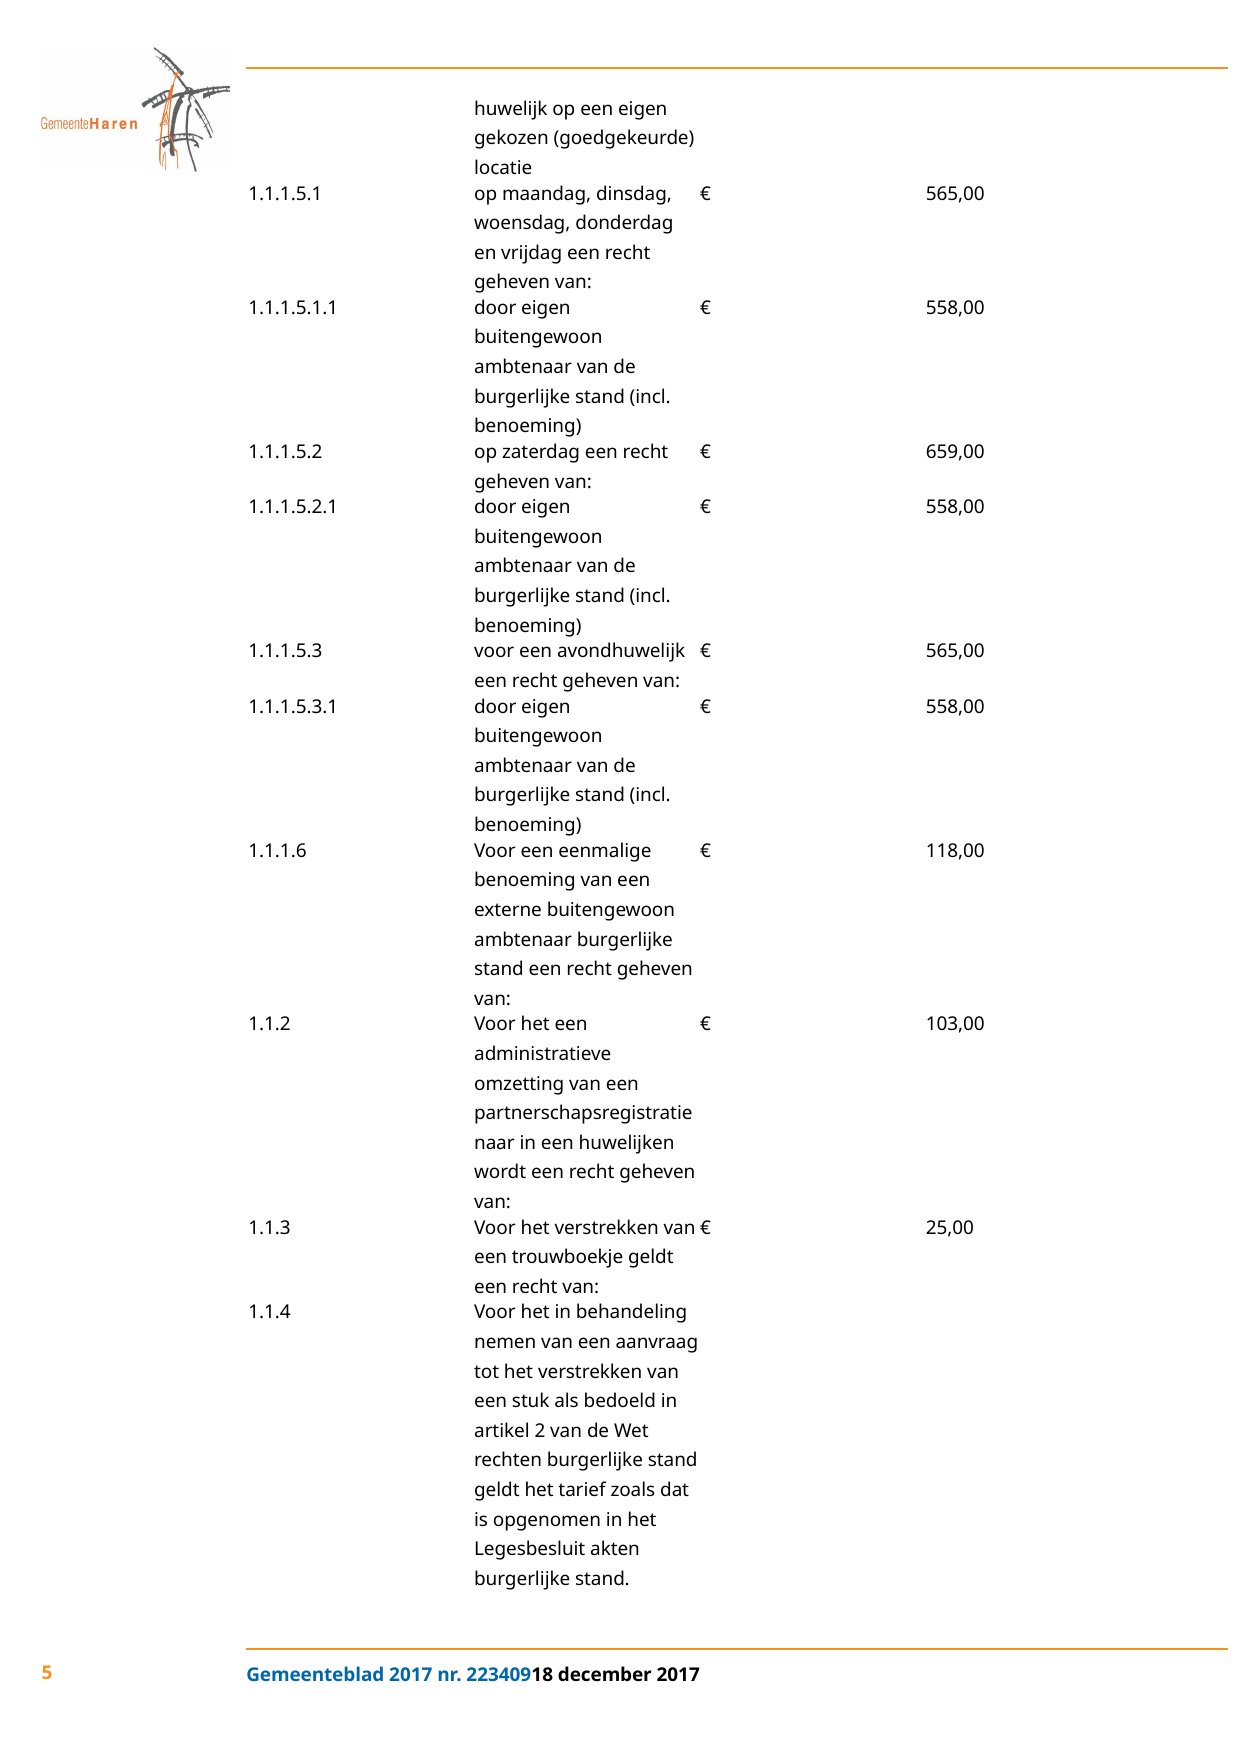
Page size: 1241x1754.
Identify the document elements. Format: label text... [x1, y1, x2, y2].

table_cell 1.1.1.5.3 [248, 638, 474, 693]
table_cell 1.1.3 [248, 1214, 474, 1299]
table_cell € [700, 693, 926, 837]
table_cell Voor een eenmalige benoeming van een externe buitengewoon ambtenaar burgerlijke stand een recht geheven van: [474, 837, 700, 1011]
table_cell 558,00 [926, 294, 1152, 438]
table_cell Voor het verstrekken van een trouwboekje geldt een recht van: [474, 1214, 700, 1299]
table_cell [926, 1299, 1152, 1591]
table_cell € [700, 1011, 926, 1214]
table_cell 103,00 [926, 1011, 1152, 1214]
table_cell € [700, 837, 926, 1011]
table_cell € [700, 180, 926, 294]
table_cell 565,00 [926, 180, 1152, 294]
table_cell 558,00 [926, 494, 1152, 638]
table_cell € [700, 438, 926, 493]
table_cell 558,00 [926, 693, 1152, 837]
table_cell [926, 95, 1152, 180]
table_cell € [700, 1214, 926, 1299]
table_cell 1.1.2 [248, 1011, 474, 1214]
table_cell 118,00 [926, 837, 1152, 1011]
table_cell 1.1.1.5.1.1 [248, 294, 474, 438]
table_cell 1.1.1.5.2 [248, 438, 474, 493]
picture [41, 47, 231, 172]
table_cell door eigen buitengewoon ambtenaar van de burgerlijke stand (incl. benoeming) [474, 294, 700, 438]
table_cell € [700, 294, 926, 438]
table_cell [700, 95, 926, 180]
table_cell 1.1.1.5.1 [248, 180, 474, 294]
table_cell 25,00 [926, 1214, 1152, 1299]
table_cell door eigen buitengewoon ambtenaar van de burgerlijke stand (incl. benoeming) [474, 494, 700, 638]
table_cell € [700, 494, 926, 638]
table_cell voor een avondhuwelijk een recht geheven van: [474, 638, 700, 693]
table_cell 1.1.4 [248, 1299, 474, 1591]
table_cell huwelijk op een eigen gekozen (goedgekeurde) locatie [474, 95, 700, 180]
table_cell op maandag, dinsdag, woensdag, donderdag en vrijdag een recht geheven van: [474, 180, 700, 294]
table_cell [248, 95, 474, 180]
table_cell 659,00 [926, 438, 1152, 493]
table_cell 1.1.1.5.3.1 [248, 693, 474, 837]
table_cell Voor het een administratieve omzetting van een partnerschapsregistratie naar in een huwelijken wordt een recht geheven van: [474, 1011, 700, 1214]
table_cell Voor het in behandeling nemen van een aanvraag tot het verstrekken van een stuk als bedoeld in artikel 2 van de Wet rechten burgerlijke stand geldt het tarief zoals dat is opgenomen in het Legesbesluit akten burgerlijke stand. [474, 1299, 700, 1591]
table_cell [700, 1299, 926, 1591]
table_cell op zaterdag een recht geheven van: [474, 438, 700, 493]
table_cell door eigen buitengewoon ambtenaar van de burgerlijke stand (incl. benoeming) [474, 693, 700, 837]
table_cell 565,00 [926, 638, 1152, 693]
table_cell € [700, 638, 926, 693]
table_cell 1.1.1.6 [248, 837, 474, 1011]
table_cell 1.1.1.5.2.1 [248, 494, 474, 638]
